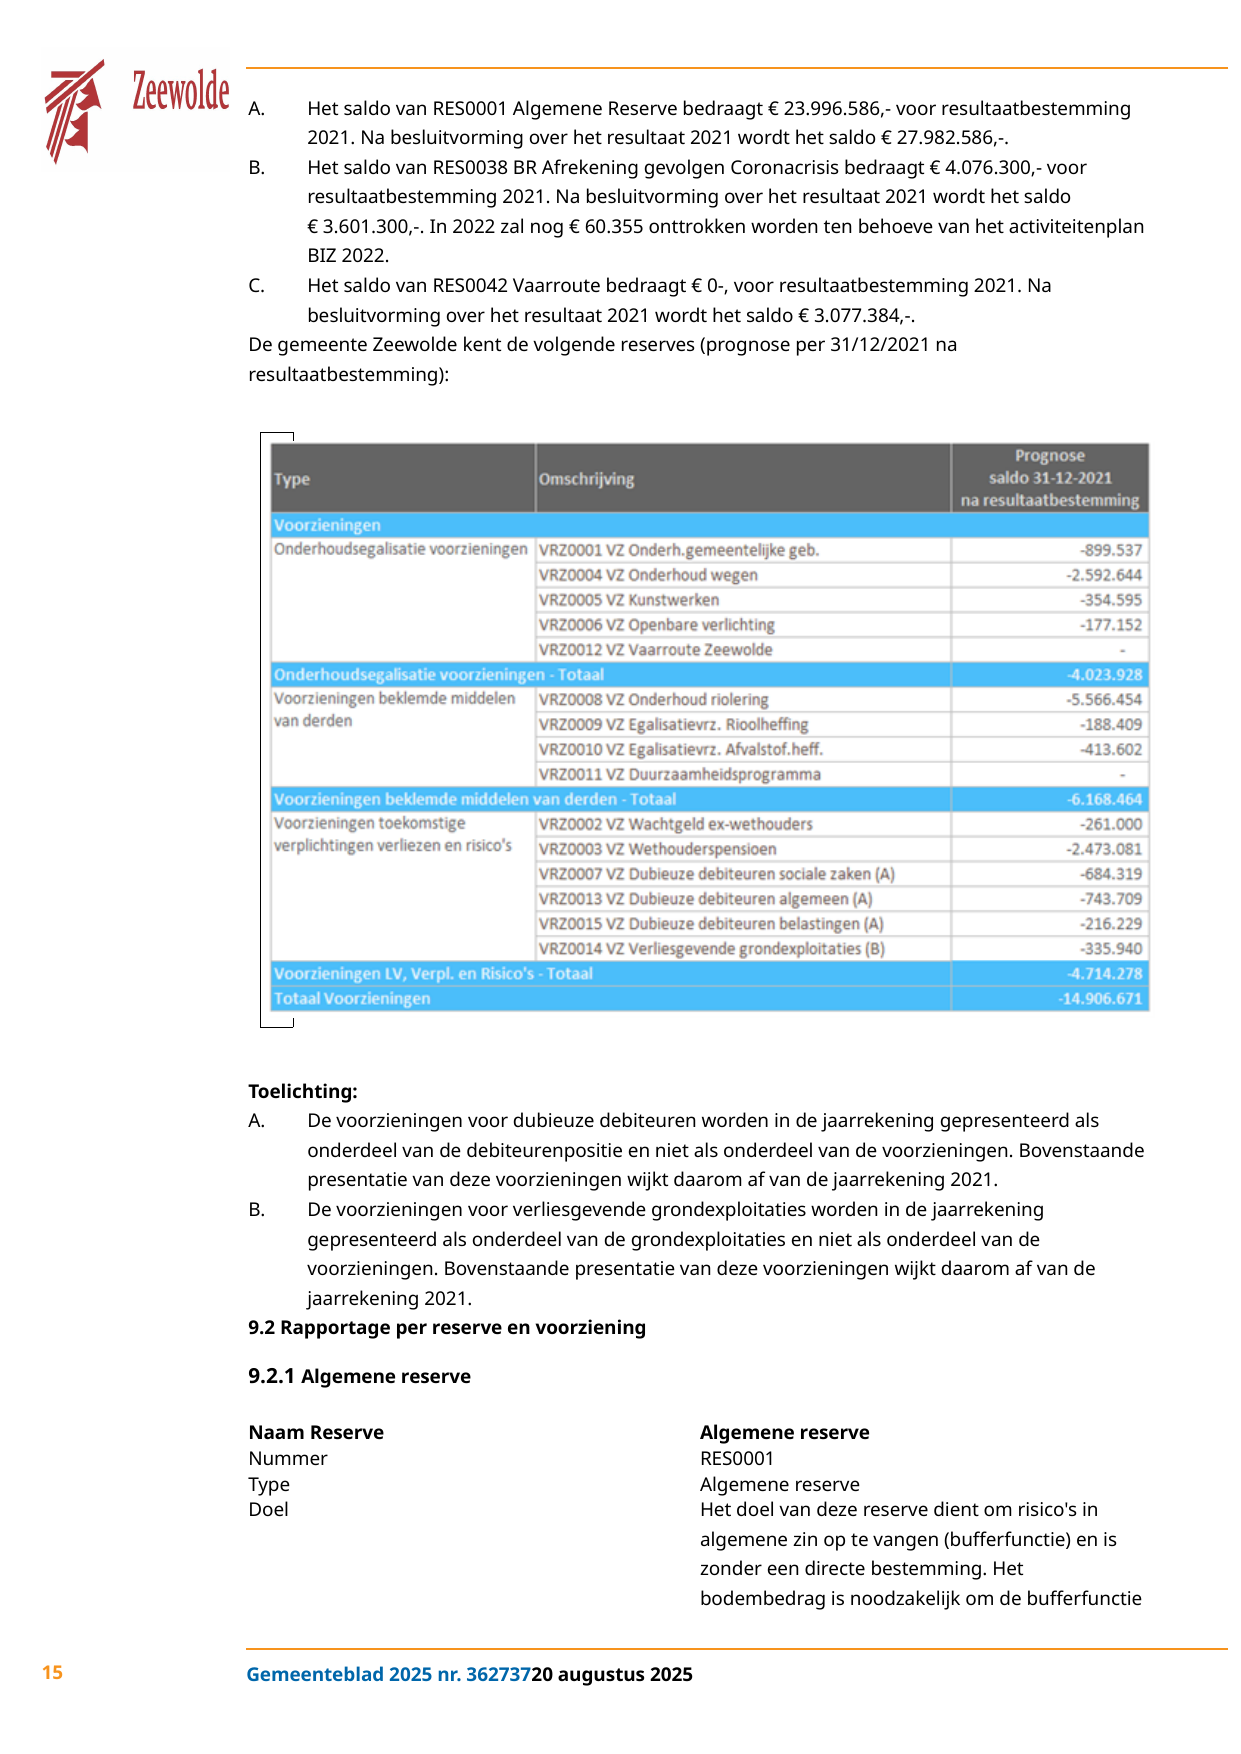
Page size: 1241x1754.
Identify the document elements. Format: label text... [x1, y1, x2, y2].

table_header Naam Reserve [248, 1419, 700, 1445]
text 9.2 Rapportage per reserve en voorziening [248, 1314, 1152, 1340]
table_cell Het doel van deze reserve dient om risico's in algemene zin op te vangen (bufferfunctie) en is zonder een directe bestemming. Het bodembedrag is noodzakelijk om de bufferfunctie [700, 1496, 1152, 1611]
table_cell Nummer [248, 1445, 700, 1471]
list Het saldo van RES0001 Algemene Reserve bedraagt € 23.996.586,- voor resultaatbestemming 2021. Na besluitvorming over het resultaat 2021 wordt het saldo € 27.982.586,-. [248, 95, 1152, 150]
table_cell RES0001 [700, 1445, 1152, 1471]
list Het saldo van RES0038 BR Afrekening gevolgen Coronacrisis bedraagt € 4.076.300,- voor resultaatbestemming 2021. Na besluitvorming over het resultaat 2021 wordt het saldo [248, 154, 1152, 209]
table_cell Doel [248, 1496, 700, 1611]
list De voorzieningen voor dubieuze debiteuren worden in de jaarrekening gepresenteerd als onderdeel van de debiteurenpositie en niet als onderdeel van de voorzieningen. Bovenstaande presentatie van deze voorzieningen wijkt daarom af van de jaarrekening 2021. [248, 1107, 1152, 1192]
text 9.2.1 Algemene reserve [248, 1361, 1152, 1389]
text De gemeente Zeewolde kent de volgende reserves (prognose per 31/12/2021 na resultaatbestemming): [248, 331, 1152, 387]
picture [41, 47, 231, 172]
table_cell Algemene reserve [700, 1471, 1152, 1496]
table_cell Type [248, 1471, 700, 1496]
text Toelichting: [248, 1078, 1152, 1104]
picture [268, 441, 1155, 1018]
list Het saldo van RES0042 Vaarroute bedraagt € 0-, voor resultaatbestemming 2021. Na besluitvorming over het resultaat 2021 wordt het saldo € 3.077.384,-. [248, 272, 1152, 328]
list € 3.601.300,-. In 2022 zal nog € 60.355 onttrokken worden ten behoeve van het activiteitenplan BIZ 2022. [248, 213, 1152, 268]
table_header Algemene reserve [700, 1419, 1152, 1445]
list De voorzieningen voor verliesgevende grondexploitaties worden in de jaarrekening gepresenteerd als onderdeel van de grondexploitaties en niet als onderdeel van de voorzieningen. Bovenstaande presentatie van deze voorzieningen wijkt daarom af van de jaarrekening 2021. [248, 1196, 1152, 1311]
